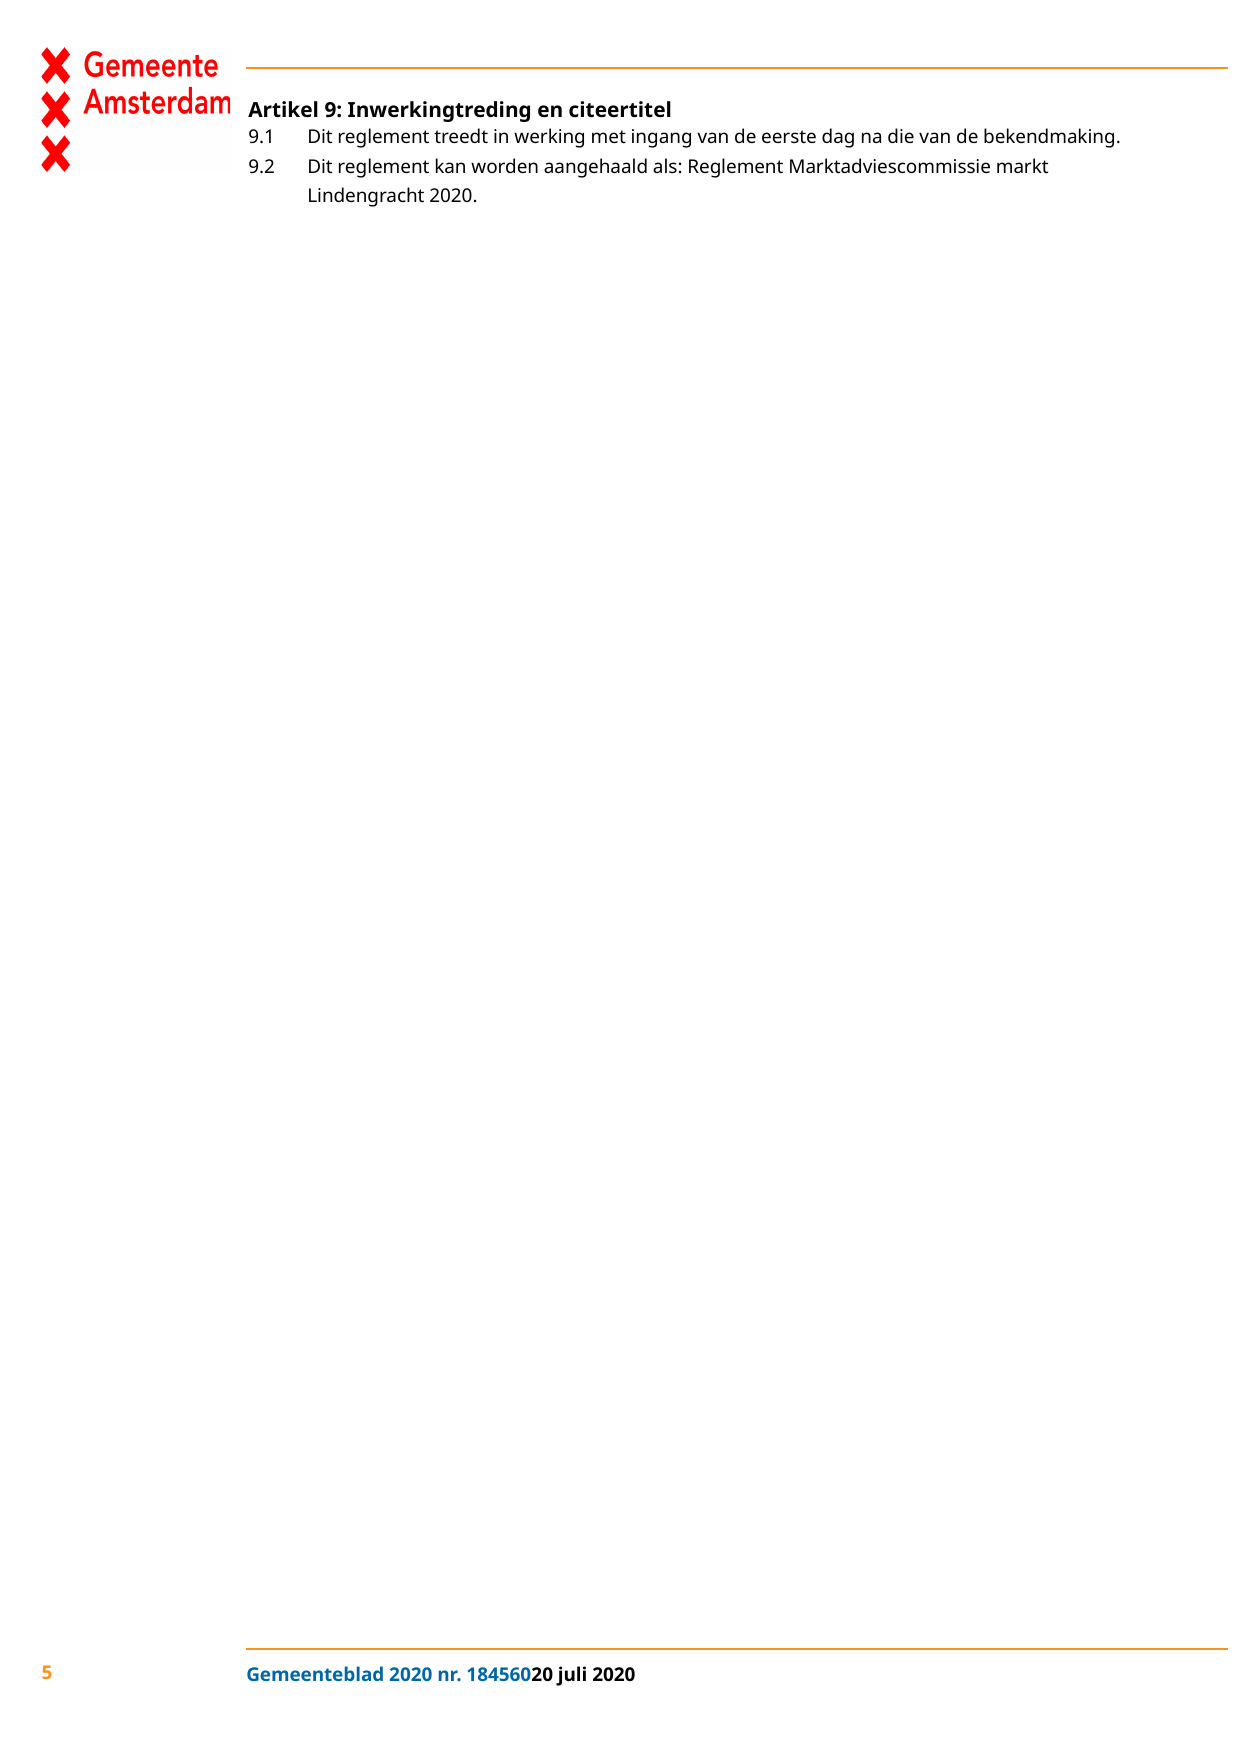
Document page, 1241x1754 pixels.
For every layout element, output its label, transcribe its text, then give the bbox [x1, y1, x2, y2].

list Dit reglement kan worden aangehaald als: Reglement Marktadviescommissie markt Lindengracht 2020. [248, 153, 1152, 208]
text Artikel 9: Inwerkingtreding en citeertitel [248, 95, 1152, 123]
list Dit reglement treedt in werking met ingang van de eerste dag na die van de bekendmaking. [248, 123, 1152, 149]
picture [41, 47, 231, 172]
